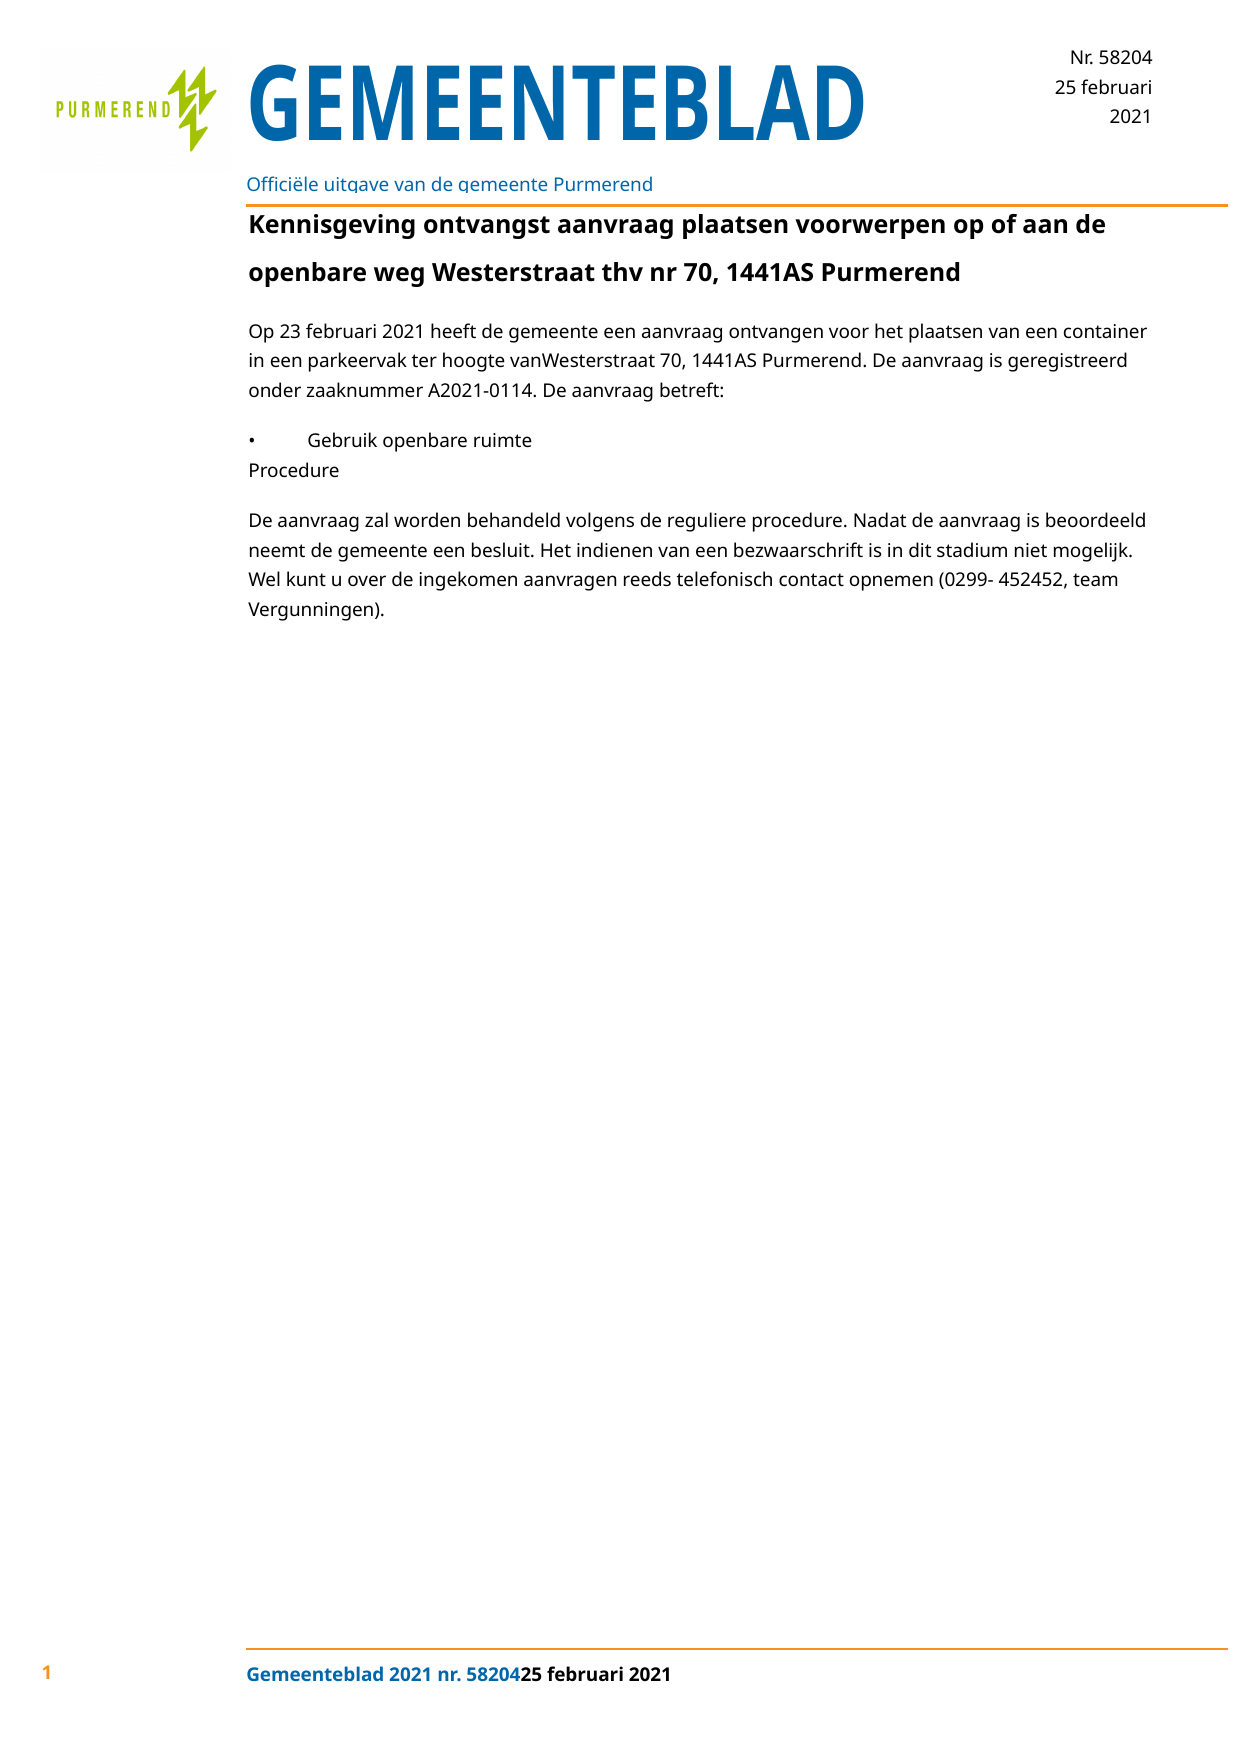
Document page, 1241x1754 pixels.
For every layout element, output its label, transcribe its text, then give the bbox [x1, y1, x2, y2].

text Op 23 februari 2021 heeft de gemeente een aanvraag ontvangen voor het plaatsen van een container in een parkeervak ter hoogte vanWesterstraat 70, 1441AS Purmerend. De aanvraag is geregistreerd onder zaaknummer A2021-0114. De aanvraag betreft: [248, 318, 1152, 403]
text Procedure [248, 457, 1152, 483]
list Gebruik openbare ruimte [248, 427, 1152, 453]
text Kennisgeving ontvangst aanvraag plaatsen voorwerpen op of aan de openbare weg Westerstraat thv nr 70, 1441AS Purmerend [248, 207, 1152, 288]
picture [41, 47, 231, 172]
text De aanvraag zal worden behandeld volgens de reguliere procedure. Nadat de aanvraag is beoordeeld neemt de gemeente een besluit. Het indienen van een bezwaarschrift is in dit stadium niet mogelijk. Wel kunt u over de ingekomen aanvragen reeds telefonisch contact opnemen (0299- 452452, team Vergunningen). [248, 507, 1152, 622]
